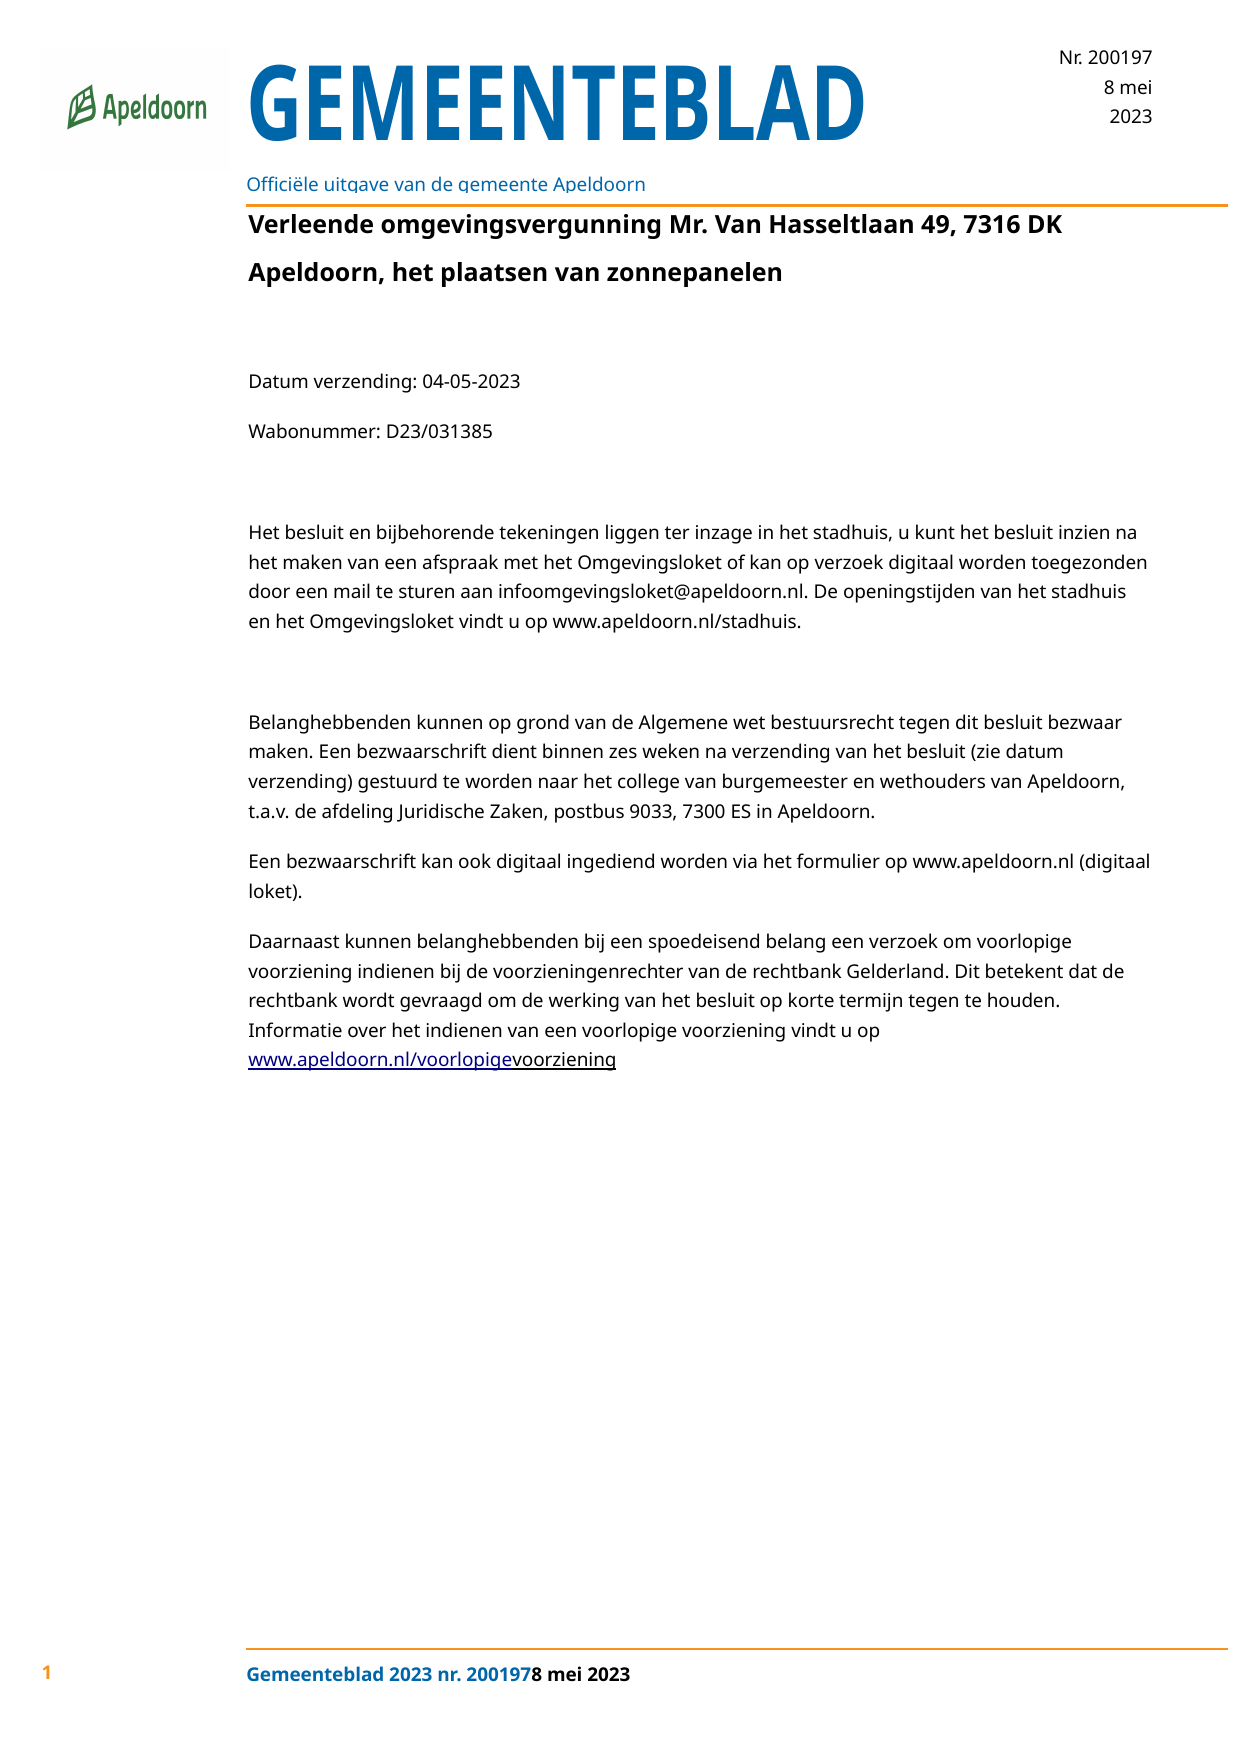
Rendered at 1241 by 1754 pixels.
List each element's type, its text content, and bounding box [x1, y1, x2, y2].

text Verleende omgevingsvergunning Mr. Van Hasseltlaan 49, 7316 DK Apeldoorn, het plaatsen van zonnepanelen [248, 207, 1152, 288]
text Het besluit en bijbehorende tekeningen liggen ter inzage in het stadhuis, u kunt het besluit inzien na het maken van een afspraak met het Omgevingsloket of kan op verzoek digitaal worden toegezonden door een mail te sturen aan infoomgevingsloket@apeldoorn.nl. De openingstijden van het stadhuis en het Omgevingsloket vindt u op www.apeldoorn.nl/stadhuis. [248, 519, 1152, 634]
text Wabonummer: D23/031385 [248, 419, 1152, 444]
text Belanghebbenden kunnen op grond van de Algemene wet bestuursrecht tegen dit besluit bezwaar maken. Een bezwaarschrift dient binnen zes weken na verzending van het besluit (zie datum verzending) gestuurd te worden naar het college van burgemeester en wethouders van Apeldoorn, t.a.v. de afdeling Juridische Zaken, postbus 9033, 7300 ES in Apeldoorn. [248, 709, 1152, 824]
text Daarnaast kunnen belanghebbenden bij een spoedeisend belang een verzoek om voorlopige voorziening indienen bij de voorzieningenrechter van de rechtbank Gelderland. Dit betekent dat de rechtbank wordt gevraagd om de werking van het besluit op korte termijn tegen te houden. Informatie over het indienen van een voorlopige voorziening vindt u op www.apeldoorn.nl/voorlopigevoorziening [248, 928, 1152, 1072]
text Datum verzending: 04-05-2023 [248, 368, 1152, 394]
picture [41, 47, 231, 172]
text Een bezwaarschrift kan ook digitaal ingediend worden via het formulier op www.apeldoorn.nl (digitaal loket). [248, 848, 1152, 904]
